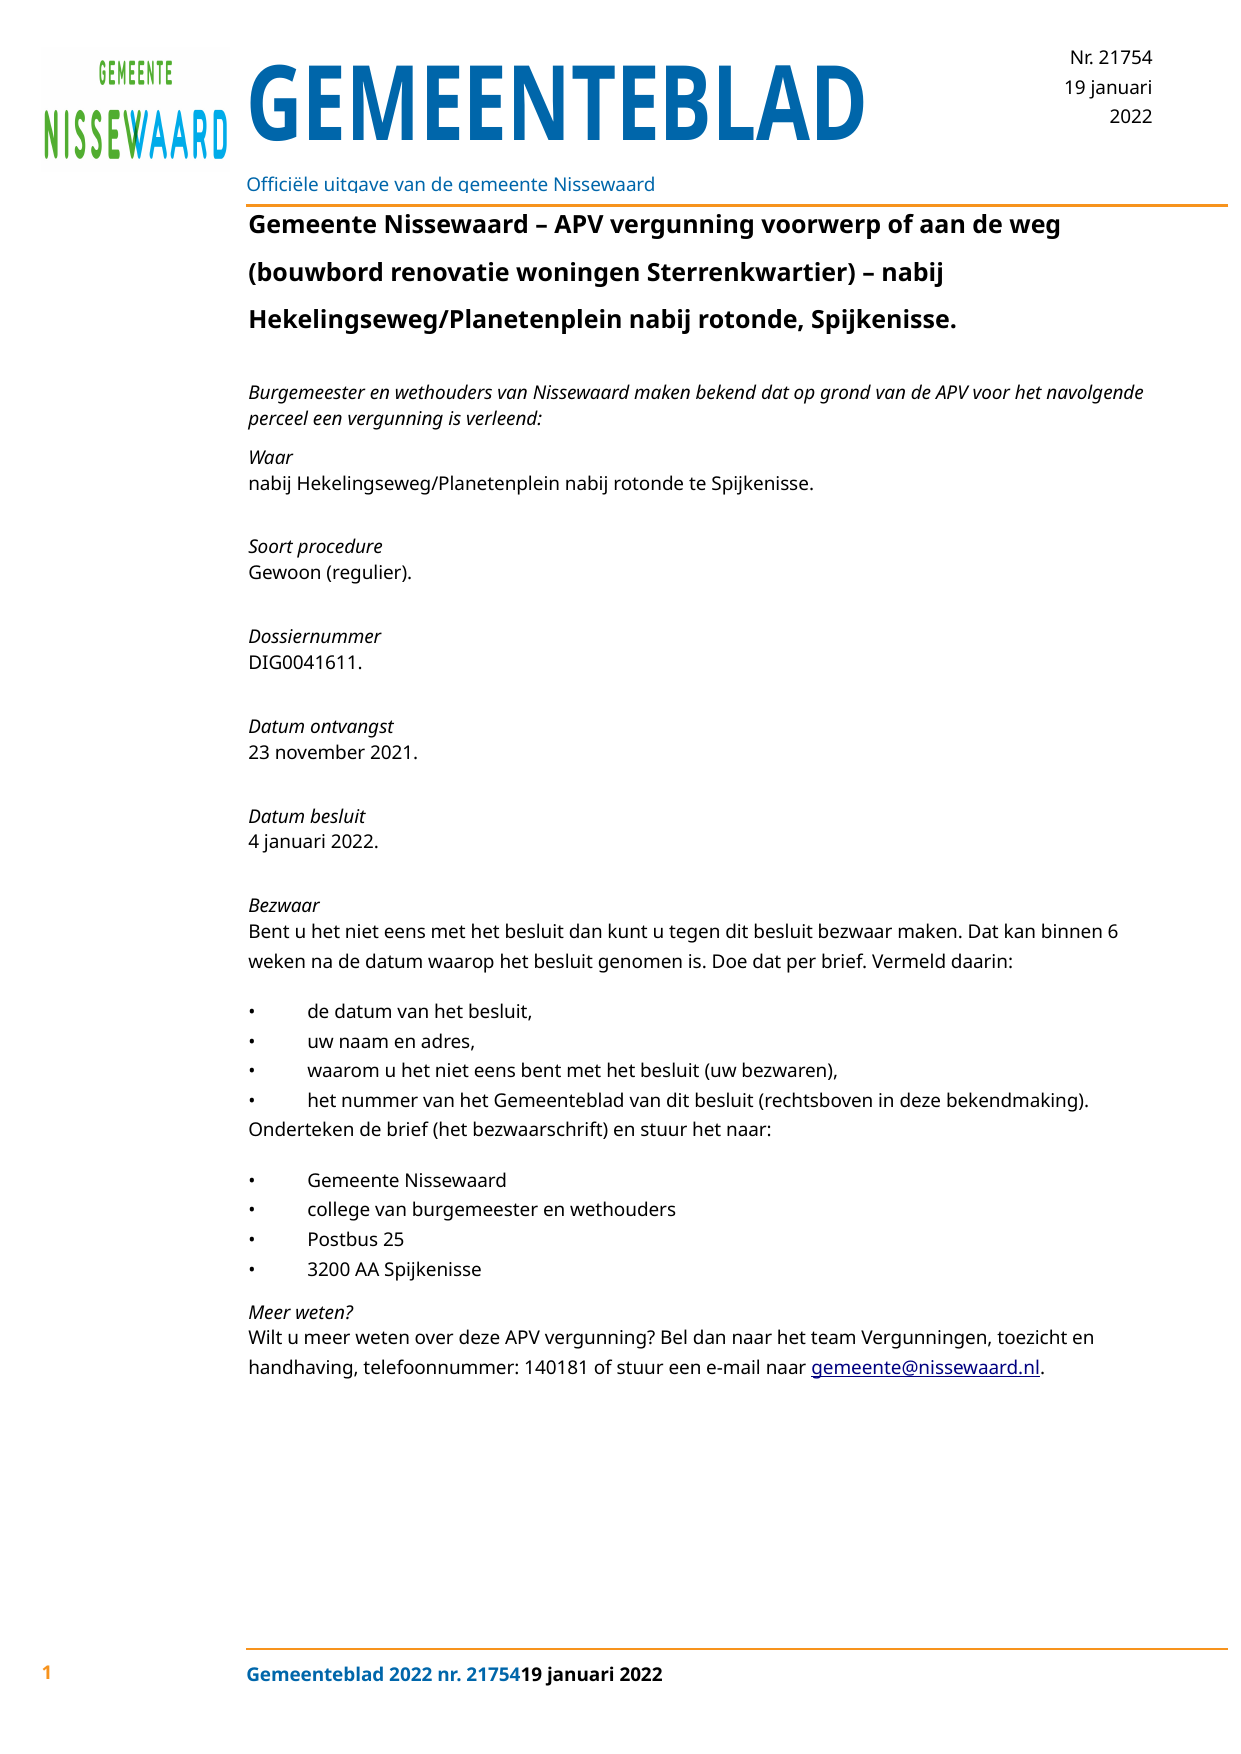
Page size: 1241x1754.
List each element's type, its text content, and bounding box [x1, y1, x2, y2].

list het nummer van het Gemeenteblad van dit besluit (rechtsboven in deze bekendmaking). [248, 1087, 1152, 1113]
list 3200 AA Spijkenisse [248, 1256, 1152, 1281]
text Dossiernummer [248, 623, 1152, 649]
list de datum van het besluit, [248, 998, 1152, 1024]
list Postbus 25 [248, 1226, 1152, 1252]
text Gemeente Nissewaard – APV vergunning voorwerp of aan de weg (bouwbord renovatie woningen Sterrenkwartier) – nabij Hekelingseweg/Planetenplein nabij rotonde, Spijkenisse. [248, 207, 1152, 336]
text DIG0041611. [248, 649, 1152, 675]
text Bezwaar [248, 892, 1152, 918]
text Soort procedure [248, 534, 1152, 559]
text Wilt u meer weten over deze APV vergunning? Bel dan naar het team Vergunningen, toezicht en handhaving, telefoonnummer: 140181 of stuur een e-mail naar gemeente@nissewaard.nl. [248, 1324, 1152, 1380]
text Meer weten? [248, 1299, 1152, 1324]
list uw naam en adres, [248, 1028, 1152, 1053]
text 23 november 2021. [248, 739, 1152, 764]
text 4 januari 2022. [248, 828, 1152, 854]
list college van burgemeester en wethouders [248, 1197, 1152, 1222]
text Datum besluit [248, 803, 1152, 828]
text Gewoon (regulier). [248, 559, 1152, 585]
list Gemeente Nissewaard [248, 1167, 1152, 1193]
text Waar [248, 444, 1152, 470]
text nabij Hekelingseweg/Planetenplein nabij rotonde te Spijkenisse. [248, 470, 1152, 496]
text Bent u het niet eens met het besluit dan kunt u tegen dit besluit bezwaar maken. Dat kan binnen 6 weken na de datum waarop het besluit genomen is. Doe dat per brief. Vermeld daarin: [248, 918, 1152, 973]
list waarom u het niet eens bent met het besluit (uw bezwaren), [248, 1057, 1152, 1083]
text Onderteken de brief (het bezwaarschrift) en stuur het naar: [248, 1117, 1152, 1142]
picture [41, 47, 231, 172]
text Burgemeester en wethouders van Nissewaard maken bekend dat op grond van de APV voor het navolgende perceel een vergunning is verleend: [248, 379, 1152, 431]
text Datum ontvangst [248, 713, 1152, 739]
